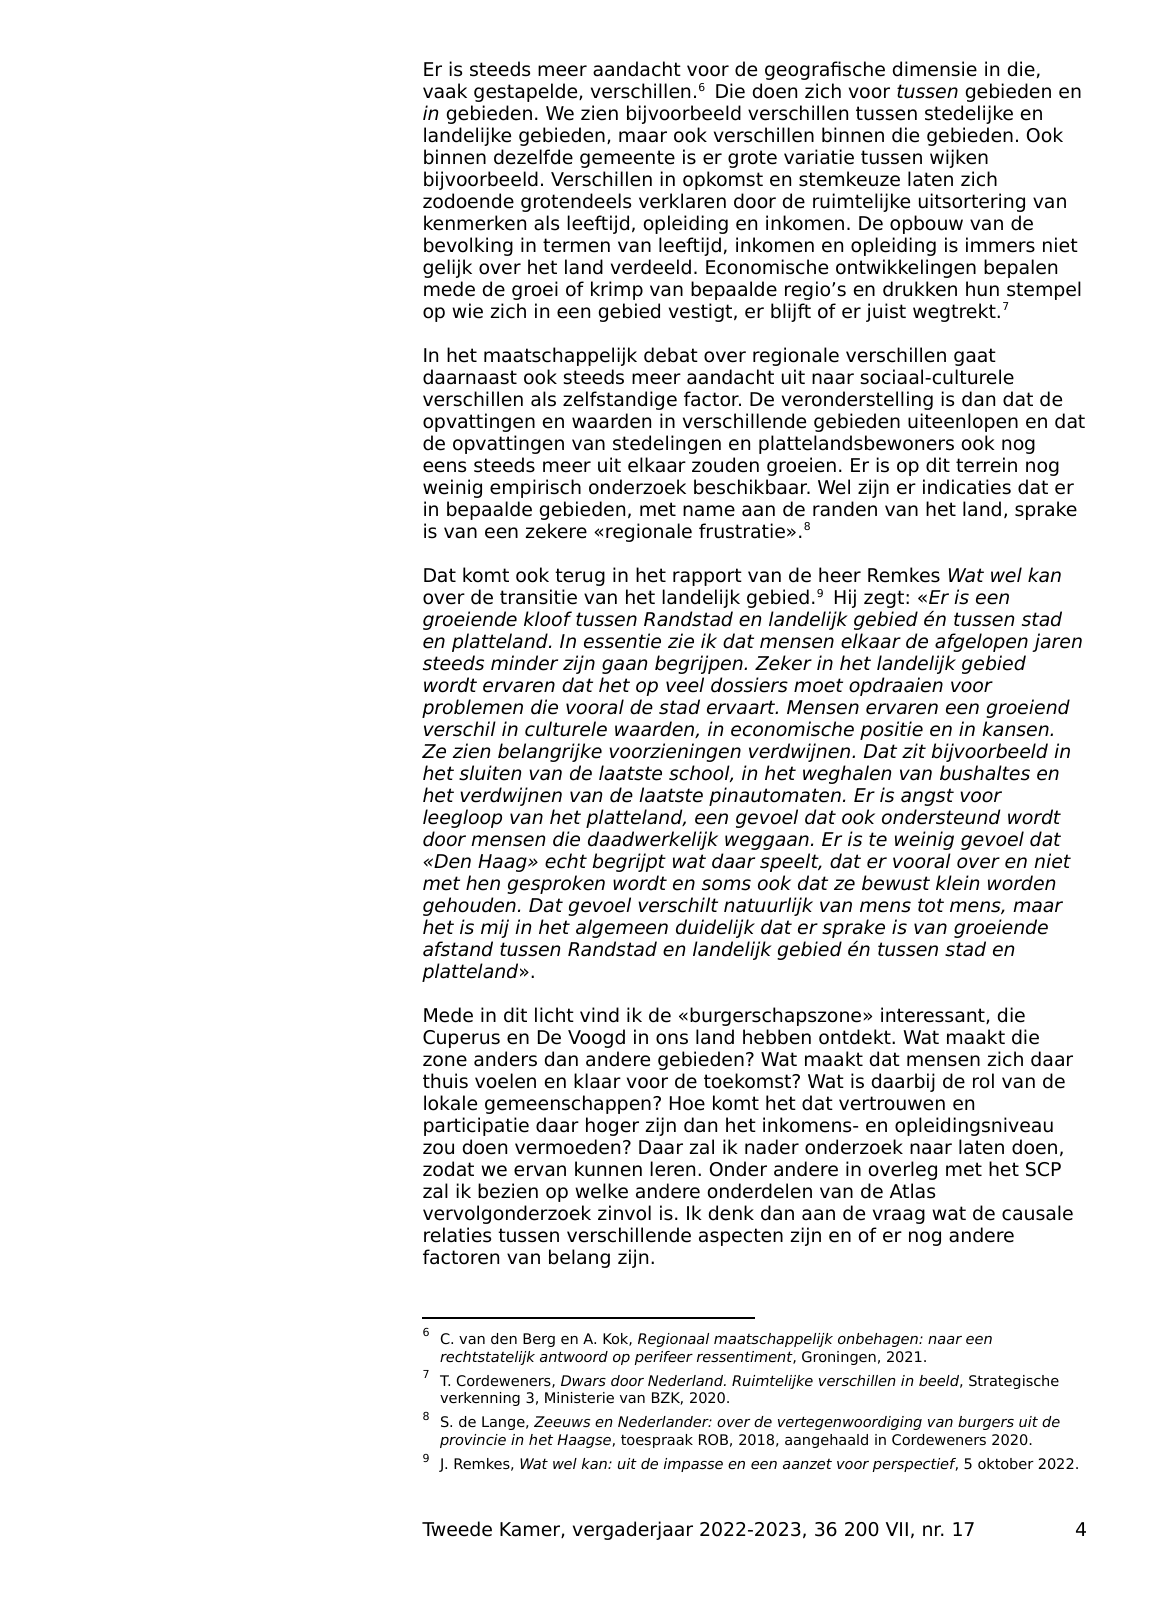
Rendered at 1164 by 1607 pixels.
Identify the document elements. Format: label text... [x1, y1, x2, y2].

text Er is steeds meer aandacht voor de geografische dimensie in die, vaak gestapelde, verschillen. Die doen zich voor tussen gebieden en in gebieden. We zien bijvoorbeeld verschillen tussen stedelijke en landelijke gebieden, maar ook verschillen binnen die gebieden. Ook binnen dezelfde gemeente is er grote variatie tussen wijken bijvoorbeeld. Verschillen in opkomst en stemkeuze laten zich zodoende grotendeels verklaren door de ruimtelijke uitsortering van kenmerken als leeftijd, opleiding en inkomen. De opbouw van de bevolking in termen van leeftijd, inkomen en opleiding is immers niet gelijk over het land verdeeld. Economische ontwikkelingen bepalen mede de groei of krimp van bepaalde regio’s en drukken hun stempel op wie zich in een gebied vestigt, er blijft of er juist wegtrekt. [422, 59, 1087, 323]
text Dat komt ook terug in het rapport van de heer Remkes Wat wel kan over de transitie van het landelijk gebied. Hij zegt: «Er is een groeiende kloof tussen Randstad en landelijk gebied én tussen stad en platteland. In essentie zie ik dat mensen elkaar de afgelopen jaren steeds minder zijn gaan begrijpen. Zeker in het landelijk gebied wordt ervaren dat het op veel dossiers moet opdraaien voor problemen die vooral de stad ervaart. Mensen ervaren een groeiend verschil in culturele waarden, in economische positie en in kansen. Ze zien belangrijke voorzieningen verdwijnen. Dat zit bijvoorbeeld in het sluiten van de laatste school, in het weghalen van bushaltes en het verdwijnen van de laatste pinautomaten. Er is angst voor leegloop van het platteland, een gevoel dat ook ondersteund wordt door mensen die daadwerkelijk weggaan. Er is te weinig gevoel dat «Den Haag» echt begrijpt wat daar speelt, dat er vooral over en niet met hen gesproken wordt en soms ook dat ze bewust klein worden gehouden. Dat gevoel verschilt natuurlijk van mens tot mens, maar het is mij in het algemeen duidelijk dat er sprake is van groeiende afstand tussen Randstad en landelijk gebied én tussen stad en platteland». [422, 565, 1087, 983]
text C. van den Berg en A. Kok, Regionaal maatschappelijk onbehagen: naar een rechtstatelijk antwoord op perifeer ressentiment, Groningen, 2021. [422, 1327, 1087, 1366]
text J. Remkes, Wat wel kan: uit de impasse en een aanzet voor perspectief, 5 oktober 2022. [422, 1452, 1087, 1474]
text S. de Lange, Zeeuws en Nederlander: over de vertegenwoordiging van burgers uit de provincie in het Haagse, toespraak ROB, 2018, aangehaald in Cordeweners 2020. [422, 1410, 1087, 1449]
text Mede in dit licht vind ik de «burgerschapszone» interessant, die Cuperus en De Voogd in ons land hebben ontdekt. Wat maakt die zone anders dan andere gebieden? Wat maakt dat mensen zich daar thuis voelen en klaar voor de toekomst? Wat is daarbij de rol van de lokale gemeenschappen? Hoe komt het dat vertrouwen en participatie daar hoger zijn dan het inkomens- en opleidingsniveau zou doen vermoeden? Daar zal ik nader onderzoek naar laten doen, zodat we ervan kunnen leren. Onder andere in overleg met het SCP zal ik bezien op welke andere onderdelen van de Atlas vervolgonderzoek zinvol is. Ik denk dan aan de vraag wat de causale relaties tussen verschillende aspecten zijn en of er nog andere factoren van belang zijn. [422, 1005, 1087, 1268]
text In het maatschappelijk debat over regionale verschillen gaat daarnaast ook steeds meer aandacht uit naar sociaal-culturele verschillen als zelfstandige factor. De veronderstelling is dan dat de opvattingen en waarden in verschillende gebieden uiteenlopen en dat de opvattingen van stedelingen en plattelandsbewoners ook nog eens steeds meer uit elkaar zouden groeien. Er is op dit terrein nog weinig empirisch onderzoek beschikbaar. Wel zijn er indicaties dat er in bepaalde gebieden, met name aan de randen van het land, sprake is van een zekere «regionale frustratie». [422, 345, 1087, 543]
text T. Cordeweners, Dwars door Nederland. Ruimtelijke verschillen in beeld, Strategische verkenning 3, Ministerie van BZK, 2020. [422, 1368, 1087, 1407]
